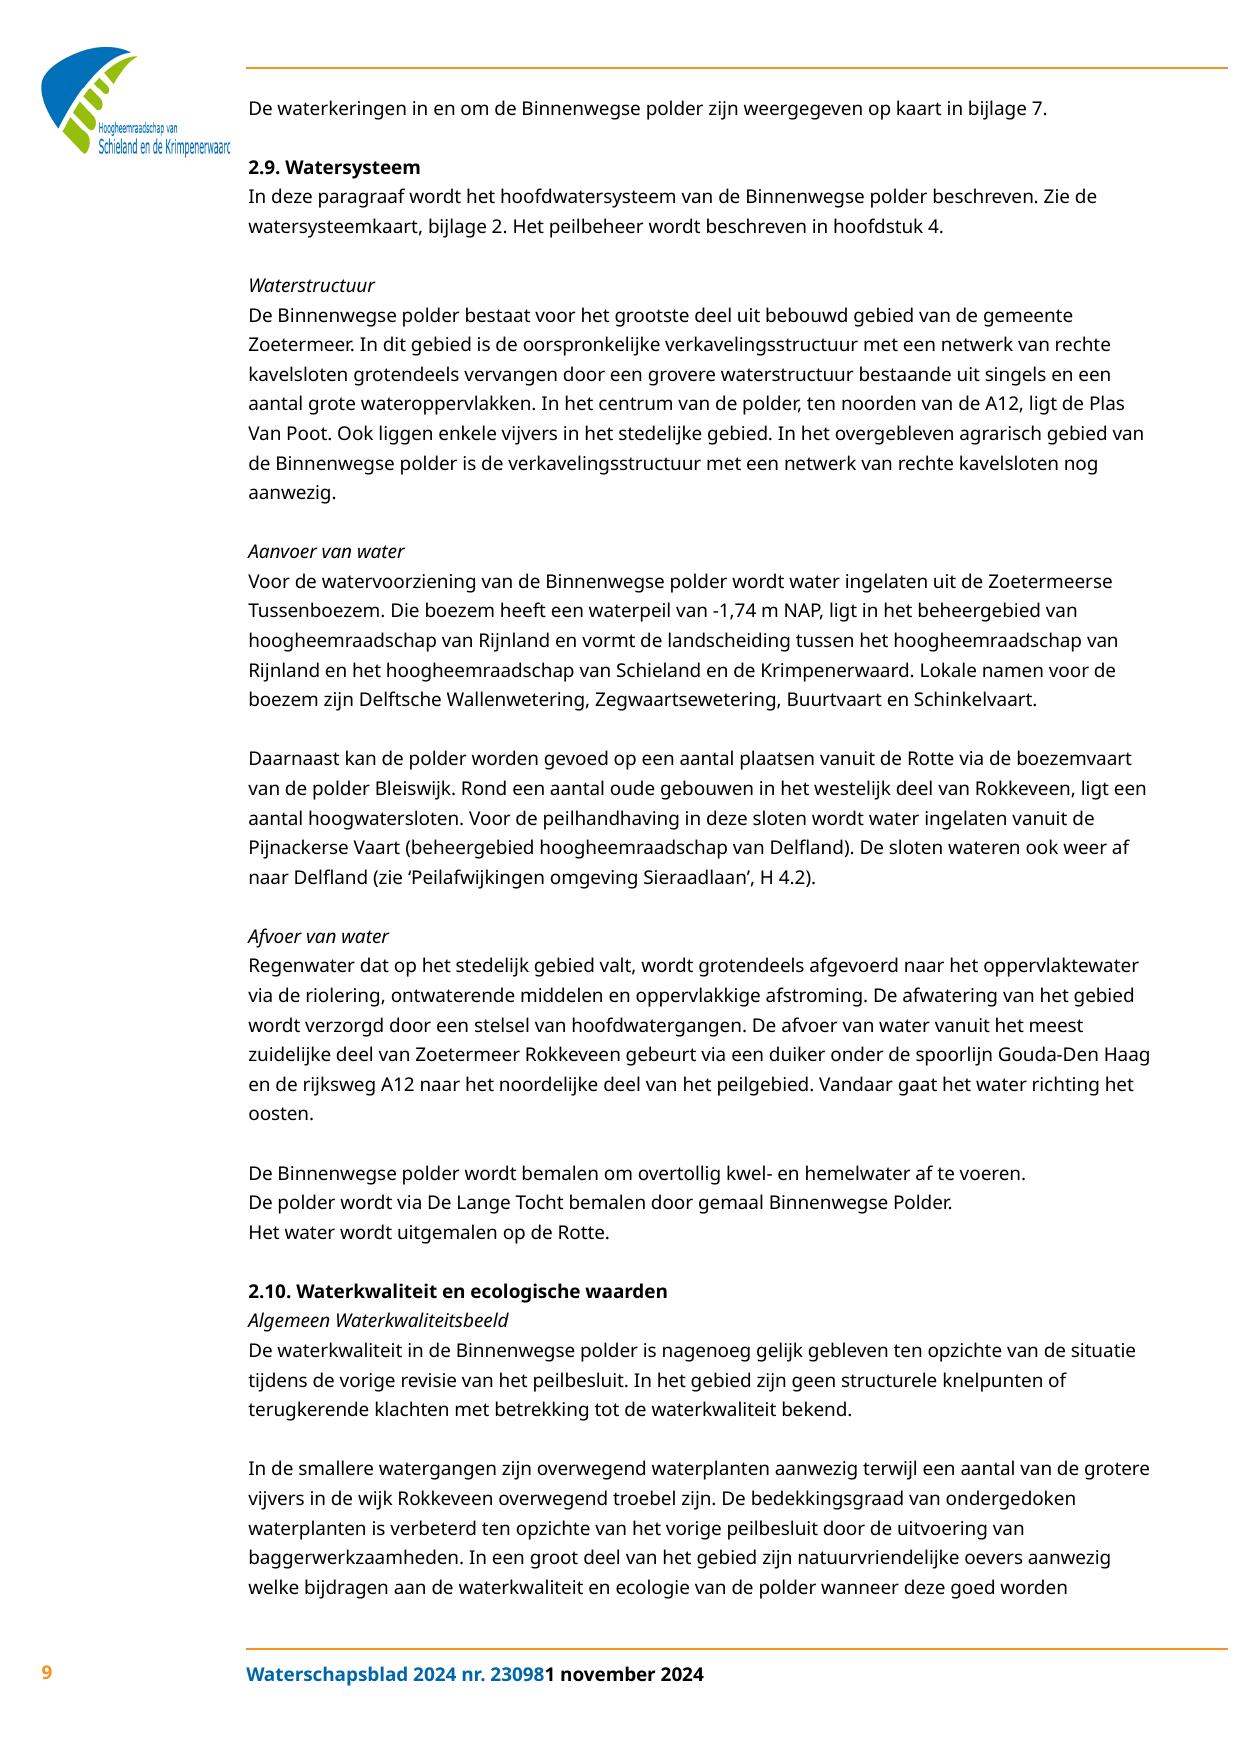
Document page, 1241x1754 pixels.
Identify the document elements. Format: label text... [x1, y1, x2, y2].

text 2.9. Watersysteem [248, 154, 1152, 180]
text De waterkeringen in en om de Binnenwegse polder zijn weergegeven op kaart in bijlage 7. [248, 95, 1152, 121]
text De Binnenwegse polder bestaat voor het grootste deel uit bebouwd gebied van de gemeente Zoetermeer. In dit gebied is de oorspronkelijke verkavelingsstructuur met een netwerk van rechte kavelsloten grotendeels vervangen door een grovere waterstructuur bestaande uit singels en een aantal grote wateroppervlakken. In het centrum van de polder, ten noorden van de A12, ligt de Plas Van Poot. Ook liggen enkele vijvers in het stedelijke gebied. In het overgebleven agrarisch gebied van de Binnenwegse polder is de verkavelingsstructuur met een netwerk van rechte kavelsloten nog aanwezig. [248, 302, 1152, 505]
text In de smallere watergangen zijn overwegend waterplanten aanwezig terwijl een aantal van de grotere vijvers in de wijk Rokkeveen overwegend troebel zijn. De bedekkingsgraad van ondergedoken waterplanten is verbeterd ten opzichte van het vorige peilbesluit door de uitvoering van baggerwerkzaamheden. In een groot deel van het gebied zijn natuurvriendelijke oevers aanwezig welke bijdragen aan de waterkwaliteit en ecologie van de polder wanneer deze goed worden [248, 1456, 1152, 1600]
text De polder wordt via De Lange Tocht bemalen door gemaal Binnenwegse Polder. [248, 1189, 1152, 1215]
text In deze paragraaf wordt het hoofdwatersysteem van de Binnenwegse polder beschreven. Zie de watersysteemkaart, bijlage 2. Het peilbeheer wordt beschreven in hoofdstuk 4. [248, 183, 1152, 239]
text Waterstructuur [248, 272, 1152, 298]
picture [41, 47, 231, 172]
text Daarnaast kan de polder worden gevoed op een aantal plaatsen vanuit de Rotte via de boezemvaart van de polder Bleiswijk. Rond een aantal oude gebouwen in het westelijk deel van Rokkeveen, ligt een aantal hoogwatersloten. Voor de peilhandhaving in deze sloten wordt water ingelaten vanuit de Pijnackerse Vaart (beheergebied hoogheemraadschap van Delfland). De sloten wateren ook weer af naar Delfland (zie ‘Peilafwijkingen omgeving Sieraadlaan’, H 4.2). [248, 746, 1152, 890]
text De waterkwaliteit in de Binnenwegse polder is nagenoeg gelijk gebleven ten opzichte van de situatie tijdens de vorige revisie van het peilbesluit. In het gebied zijn geen structurele knelpunten of terugkerende klachten met betrekking tot de waterkwaliteit bekend. [248, 1337, 1152, 1422]
text Voor de watervoorziening van de Binnenwegse polder wordt water ingelaten uit de Zoetermeerse Tussenboezem. Die boezem heeft een waterpeil van -1,74 m NAP, ligt in het beheergebied van hoogheemraadschap van Rijnland en vormt de landscheiding tussen het hoogheemraadschap van Rijnland en het hoogheemraadschap van Schieland en de Krimpenerwaard. Lokale namen voor de boezem zijn Delftsche Wallenwetering, Zegwaartsewetering, Buurtvaart en Schinkelvaart. [248, 568, 1152, 712]
text De Binnenwegse polder wordt bemalen om overtollig kwel- en hemelwater af te voeren. [248, 1160, 1152, 1186]
text Algemeen Waterkwaliteitsbeeld [248, 1308, 1152, 1333]
text Aanvoer van water [248, 538, 1152, 564]
text 2.10. Waterkwaliteit en ecologische waarden [248, 1278, 1152, 1304]
text Regenwater dat op het stedelijk gebied valt, wordt grotendeels afgevoerd naar het oppervlaktewater via de riolering, ontwaterende middelen en oppervlakkige afstroming. De afwatering van het gebied wordt verzorgd door een stelsel van hoofdwatergangen. De afvoer van water vanuit het meest zuidelijke deel van Zoetermeer Rokkeveen gebeurt via een duiker onder de spoorlijn Gouda-Den Haag en de rijksweg A12 naar het noordelijke deel van het peilgebied. Vandaar gaat het water richting het oosten. [248, 953, 1152, 1126]
text Het water wordt uitgemalen op de Rotte. [248, 1219, 1152, 1245]
text Afvoer van water [248, 923, 1152, 949]
